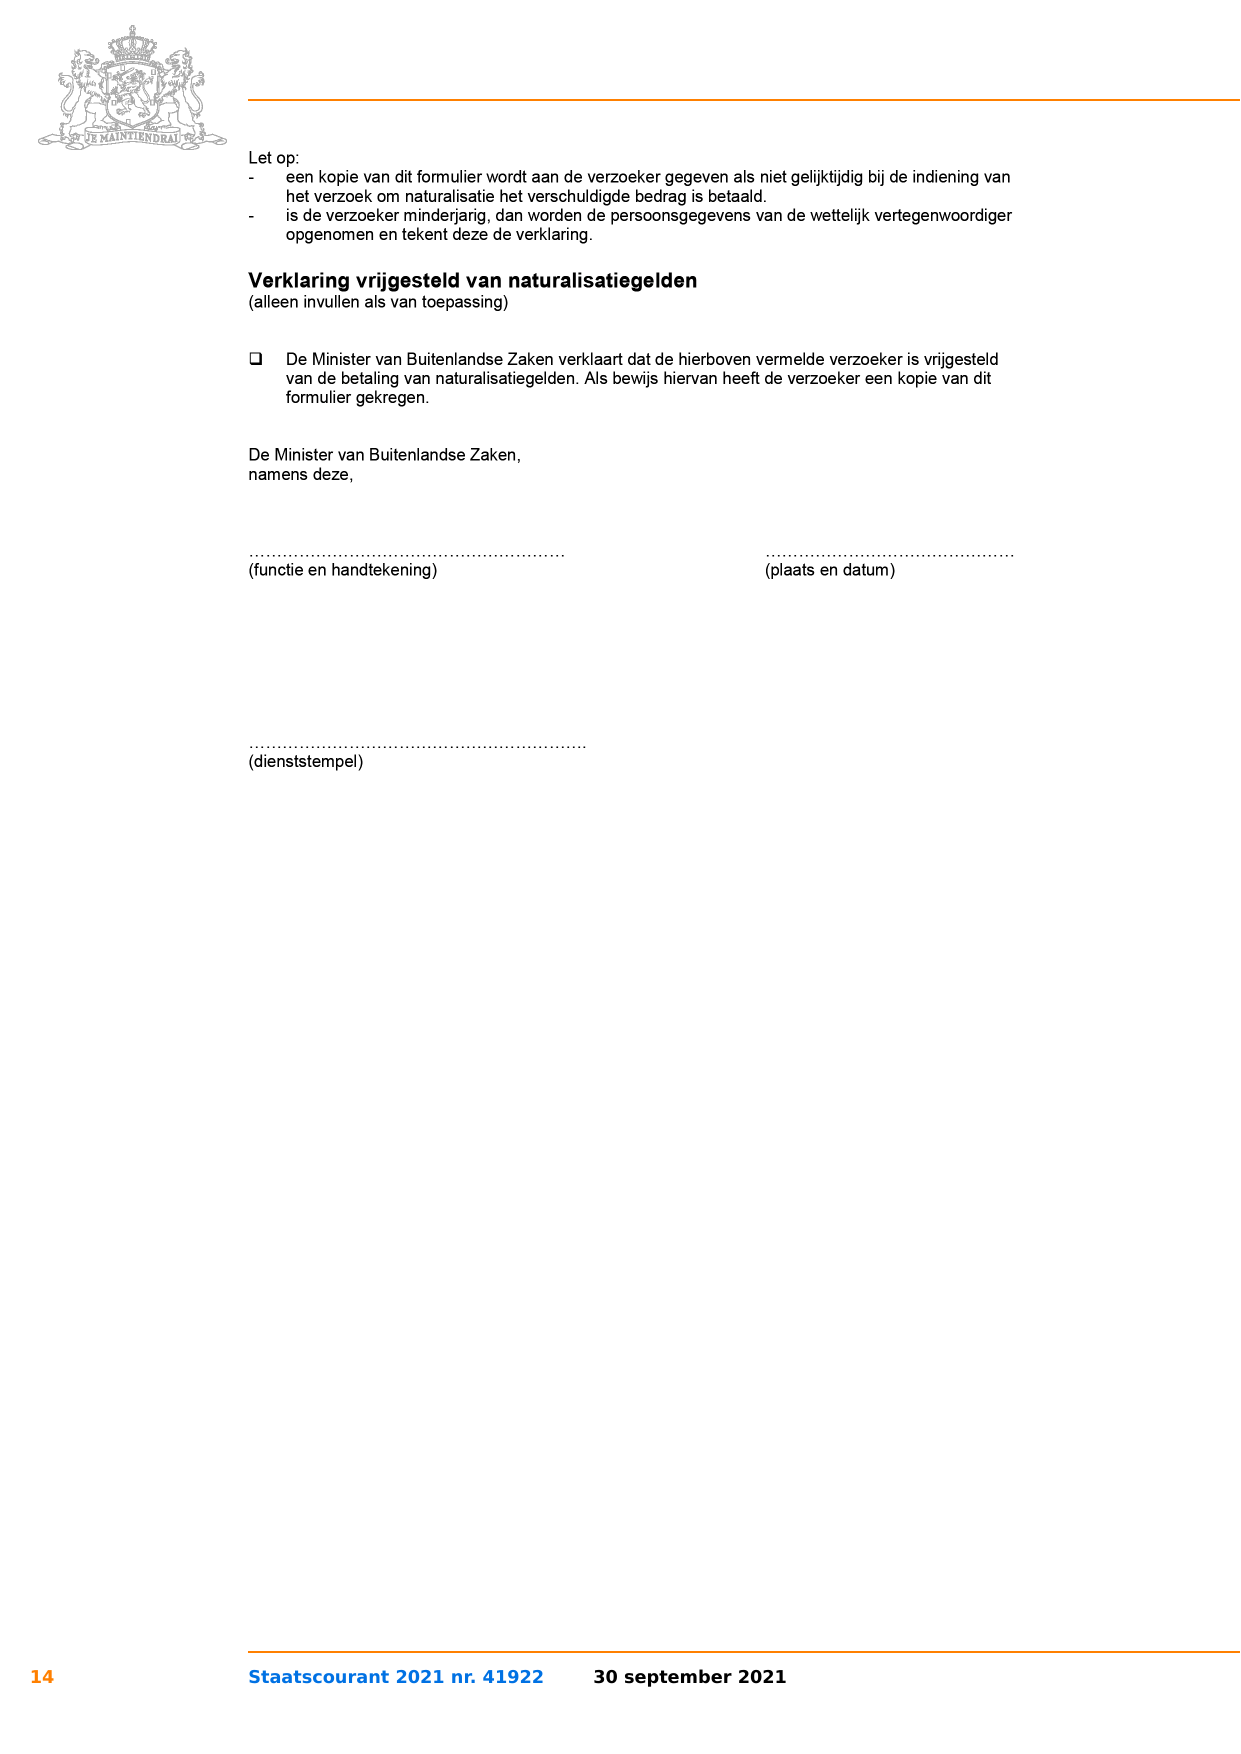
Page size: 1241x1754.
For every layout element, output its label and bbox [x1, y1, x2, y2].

picture [248, 151, 1022, 796]
picture [38, 25, 227, 150]
